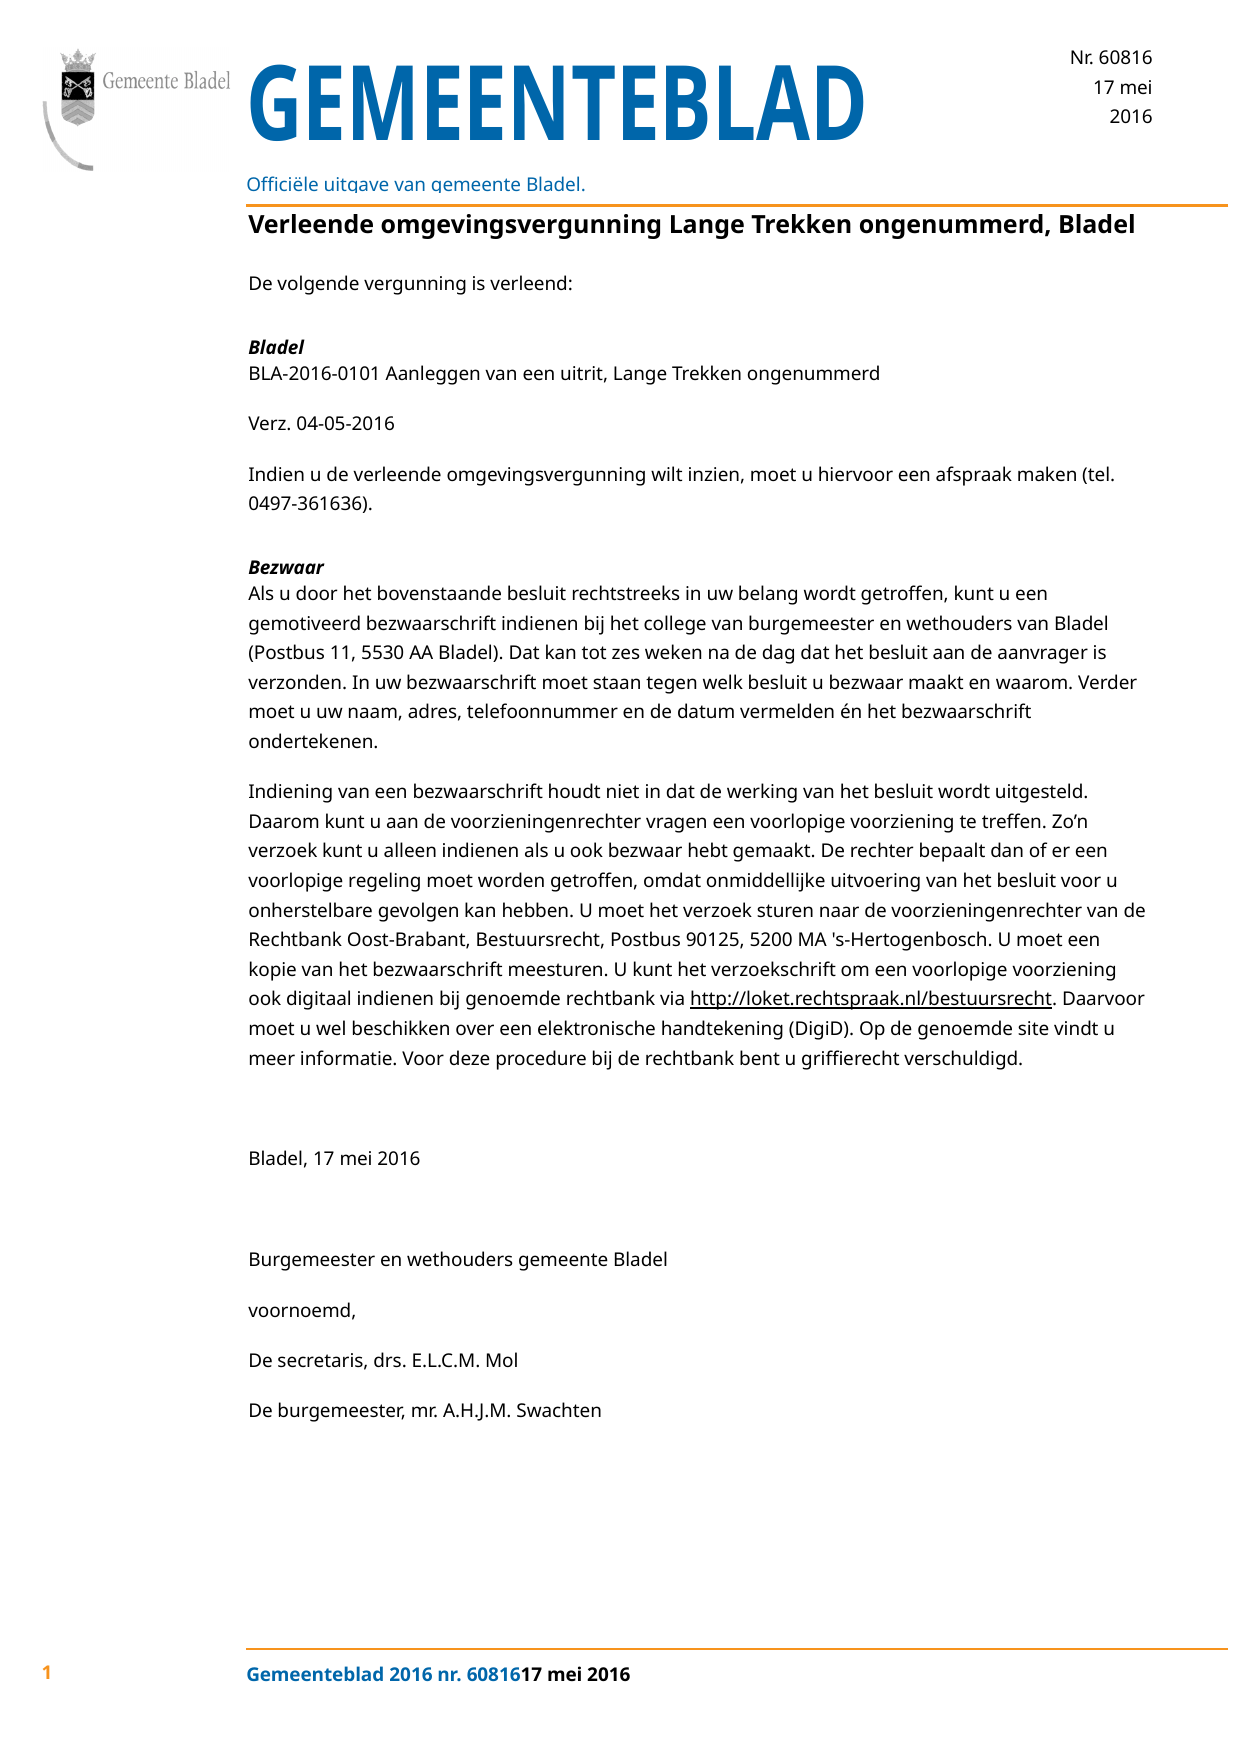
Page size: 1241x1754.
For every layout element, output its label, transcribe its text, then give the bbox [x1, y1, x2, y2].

text Bladel, 17 mei 2016 [248, 1146, 1152, 1171]
text De volgende vergunning is verleend: [248, 270, 1152, 296]
text Als u door het bovenstaande besluit rechtstreeks in uw belang wordt getroffen, kunt u een gemotiveerd bezwaarschrift indienen bij het college van burgemeester en wethouders van Bladel (Postbus 11, 5530 AA Bladel). Dat kan tot zes weken na de dag dat het besluit aan de aanvrager is verzonden. In uw bezwaarschrift moet staan tegen welk besluit u bezwaar maakt en waarom. Verder moet u uw naam, adres, telefoonnummer en de datum vermelden én het bezwaarschrift ondertekenen. [248, 580, 1152, 754]
text Indiening van een bezwaarschrift houdt niet in dat de werking van het besluit wordt uitgesteld. Daarom kunt u aan de voorzieningenrechter vragen een voorlopige voorziening te treffen. Zo’n verzoek kunt u alleen indienen als u ook bezwaar hebt gemaakt. De rechter bepaalt dan of er een voorlopige regeling moet worden getroffen, omdat onmiddellijke uitvoering van het besluit voor u onherstelbare gevolgen kan hebben. U moet het verzoek sturen naar de voorzieningenrechter van de Rechtbank Oost-Brabant, Bestuursrecht, Postbus 90125, 5200 MA 's-Hertogenbosch. U moet een kopie van het bezwaarschrift meesturen. U kunt het verzoekschrift om een voorlopige voorziening ook digitaal indienen bij genoemde rechtbank via http://loket.rechtspraak.nl/bestuursrecht. Daarvoor moet u wel beschikken over een elektronische handtekening (DigiD). Op de genoemde site vindt u meer informatie. Voor deze procedure bij de rechtbank bent u griffierecht verschuldigd. [248, 778, 1152, 1070]
text Verz. 04-05-2016 [248, 410, 1152, 436]
text Bezwaar [248, 554, 1152, 580]
text De secretaris, drs. E.L.C.M. Mol [248, 1347, 1152, 1373]
text voornoemd, [248, 1297, 1152, 1322]
picture [41, 47, 231, 172]
text Indien u de verleende omgevingsvergunning wilt inzien, moet u hiervoor een afspraak maken (tel. 0497-361636). [248, 461, 1152, 516]
text Verleende omgevingsvergunning Lange Trekken ongenummerd, Bladel [248, 207, 1152, 241]
text Bladel [248, 334, 1152, 360]
text BLA-2016-0101 Aanleggen van een uitrit, Lange Trekken ongenummerd [248, 360, 1152, 386]
text De burgemeester, mr. A.H.J.M. Swachten [248, 1398, 1152, 1423]
text Burgemeester en wethouders gemeente Bladel [248, 1246, 1152, 1272]
